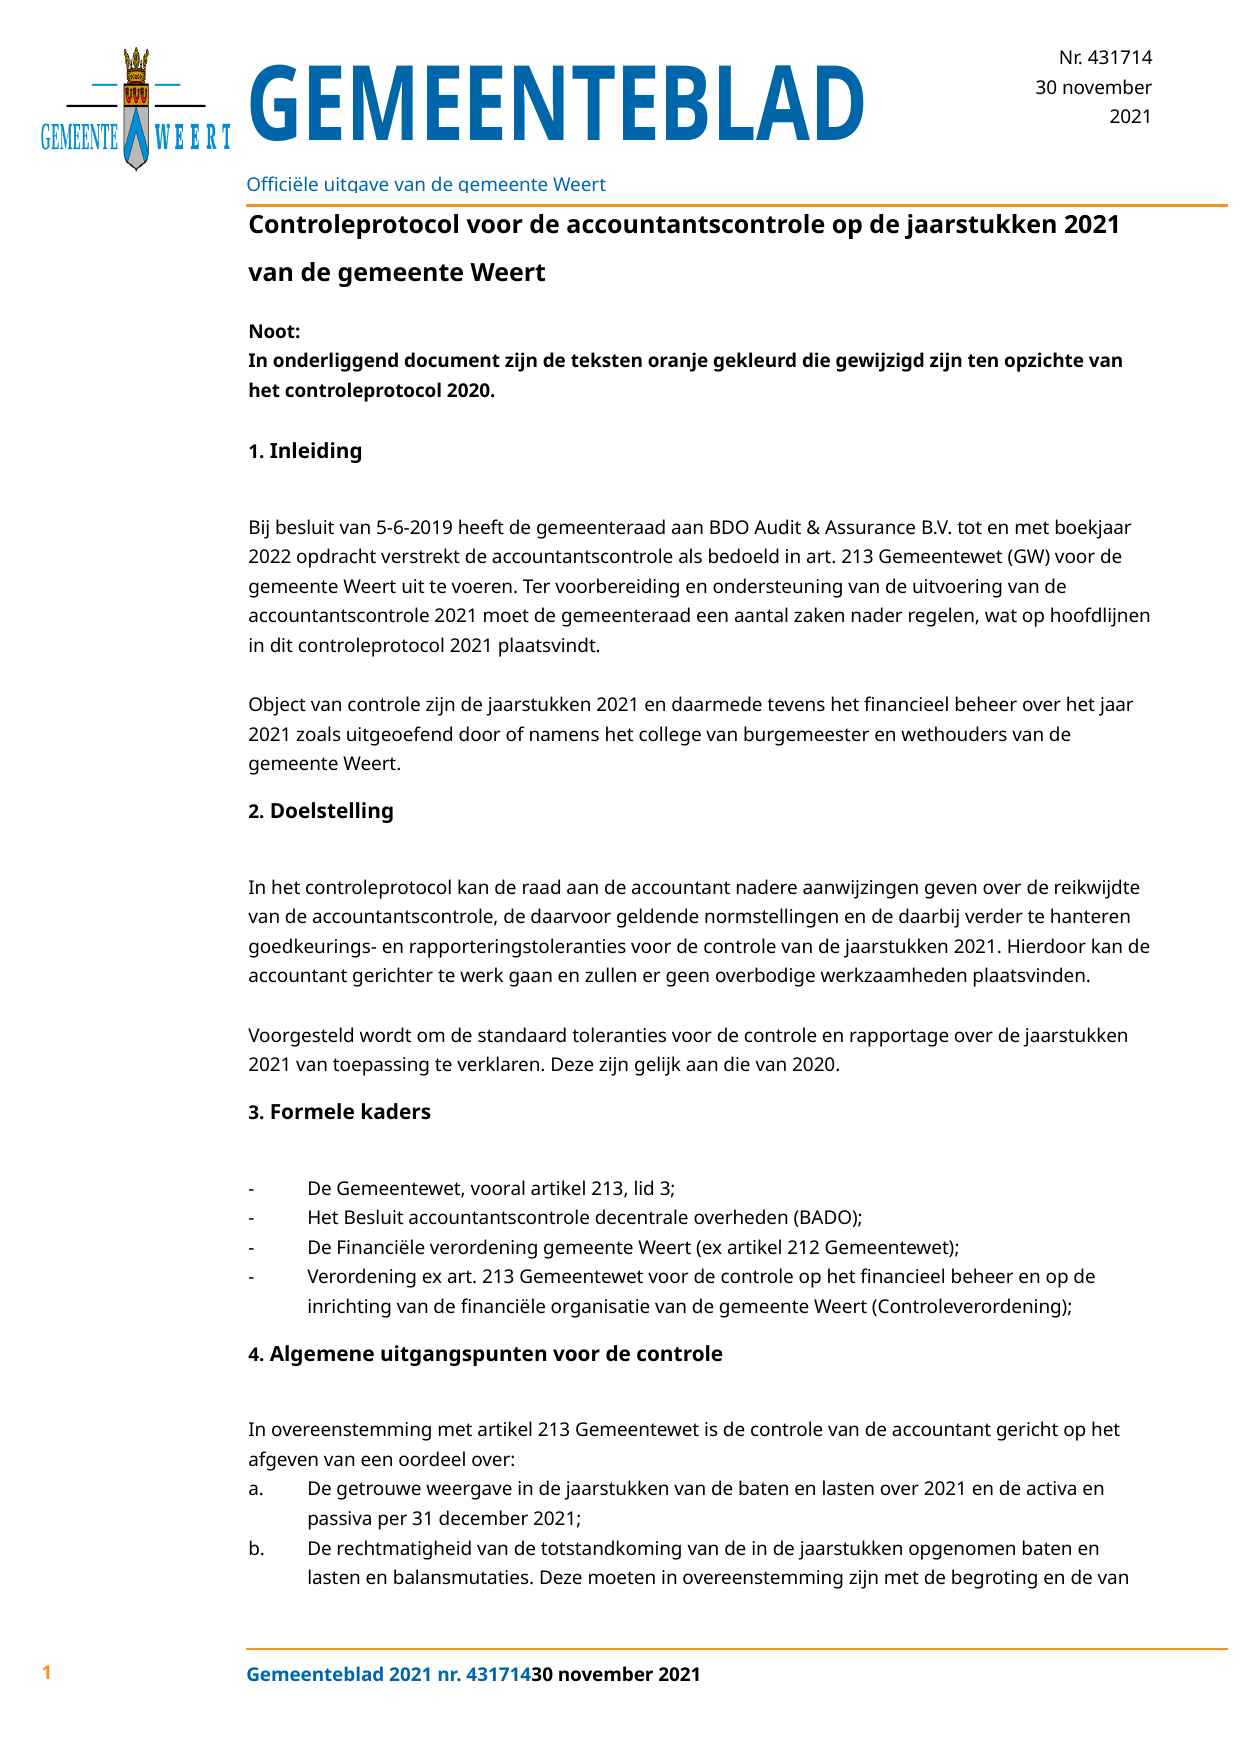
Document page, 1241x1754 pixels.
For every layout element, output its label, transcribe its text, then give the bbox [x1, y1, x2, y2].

text Voorgesteld wordt om de standaard toleranties voor de controle en rapportage over de jaarstukken 2021 van toepassing te verklaren. Deze zijn gelijk aan die van 2020. [248, 1022, 1152, 1077]
list Het Besluit accountantscontrole decentrale overheden (BADO); [248, 1204, 1152, 1230]
text 2. Doelstelling [248, 796, 1152, 825]
text 4. Algemene uitgangspunten voor de controle [248, 1339, 1152, 1367]
text Controleprotocol voor de accountantscontrole op de jaarstukken 2021 van de gemeente Weert [248, 207, 1152, 288]
list De Financiële verordening gemeente Weert (ex artikel 212 Gemeentewet); [248, 1234, 1152, 1260]
text Noot: [248, 318, 1152, 344]
text In het controleprotocol kan de raad aan de accountant nadere aanwijzingen geven over de reikwijdte van de accountantscontrole, de daarvoor geldende normstellingen en de daarbij verder te hanteren goedkeurings- en rapporteringstoleranties voor de controle van de jaarstukken 2021. Hierdoor kan de accountant gerichter te werk gaan en zullen er geen overbodige werkzaamheden plaatsvinden. [248, 874, 1152, 988]
text Object van controle zijn de jaarstukken 2021 en daarmede tevens het financieel beheer over het jaar 2021 zoals uitgeoefend door of namens het college van burgemeester en wethouders van de gemeente Weert. [248, 691, 1152, 776]
text Bij besluit van 5-6-2019 heeft de gemeenteraad aan BDO Audit & Assurance B.V. tot en met boekjaar 2022 opdracht verstrekt de accountantscontrole als bedoeld in art. 213 Gemeentewet (GW) voor de gemeente Weert uit te voeren. Ter voorbereiding en ondersteuning van de uitvoering van de accountantscontrole 2021 moet de gemeenteraad een aantal zaken nader regelen, wat op hoofdlijnen in dit controleprotocol 2021 plaatsvindt. [248, 514, 1152, 658]
text In overeenstemming met artikel 213 Gemeentewet is de controle van de accountant gericht op het afgeven van een oordeel over: [248, 1416, 1152, 1472]
list De getrouwe weergave in de jaarstukken van de baten en lasten over 2021 en de activa en passiva per 31 december 2021; [248, 1476, 1152, 1531]
text 1. Inleiding [248, 436, 1152, 465]
text In onderliggend document zijn de teksten oranje gekleurd die gewijzigd zijn ten opzichte van het controleprotocol 2020. [248, 347, 1152, 403]
list De rechtmatigheid van de totstandkoming van de in de jaarstukken opgenomen baten en lasten en balansmutaties. Deze moeten in overeenstemming zijn met de begroting en de van [248, 1535, 1152, 1590]
picture [41, 47, 231, 172]
list Verordening ex art. 213 Gemeentewet voor de controle op het financieel beheer en op de inrichting van de financiële organisatie van de gemeente Weert (Controleverordening); [248, 1263, 1152, 1319]
text 3. Formele kaders [248, 1097, 1152, 1126]
list De Gemeentewet, vooral artikel 213, lid 3; [248, 1175, 1152, 1201]
